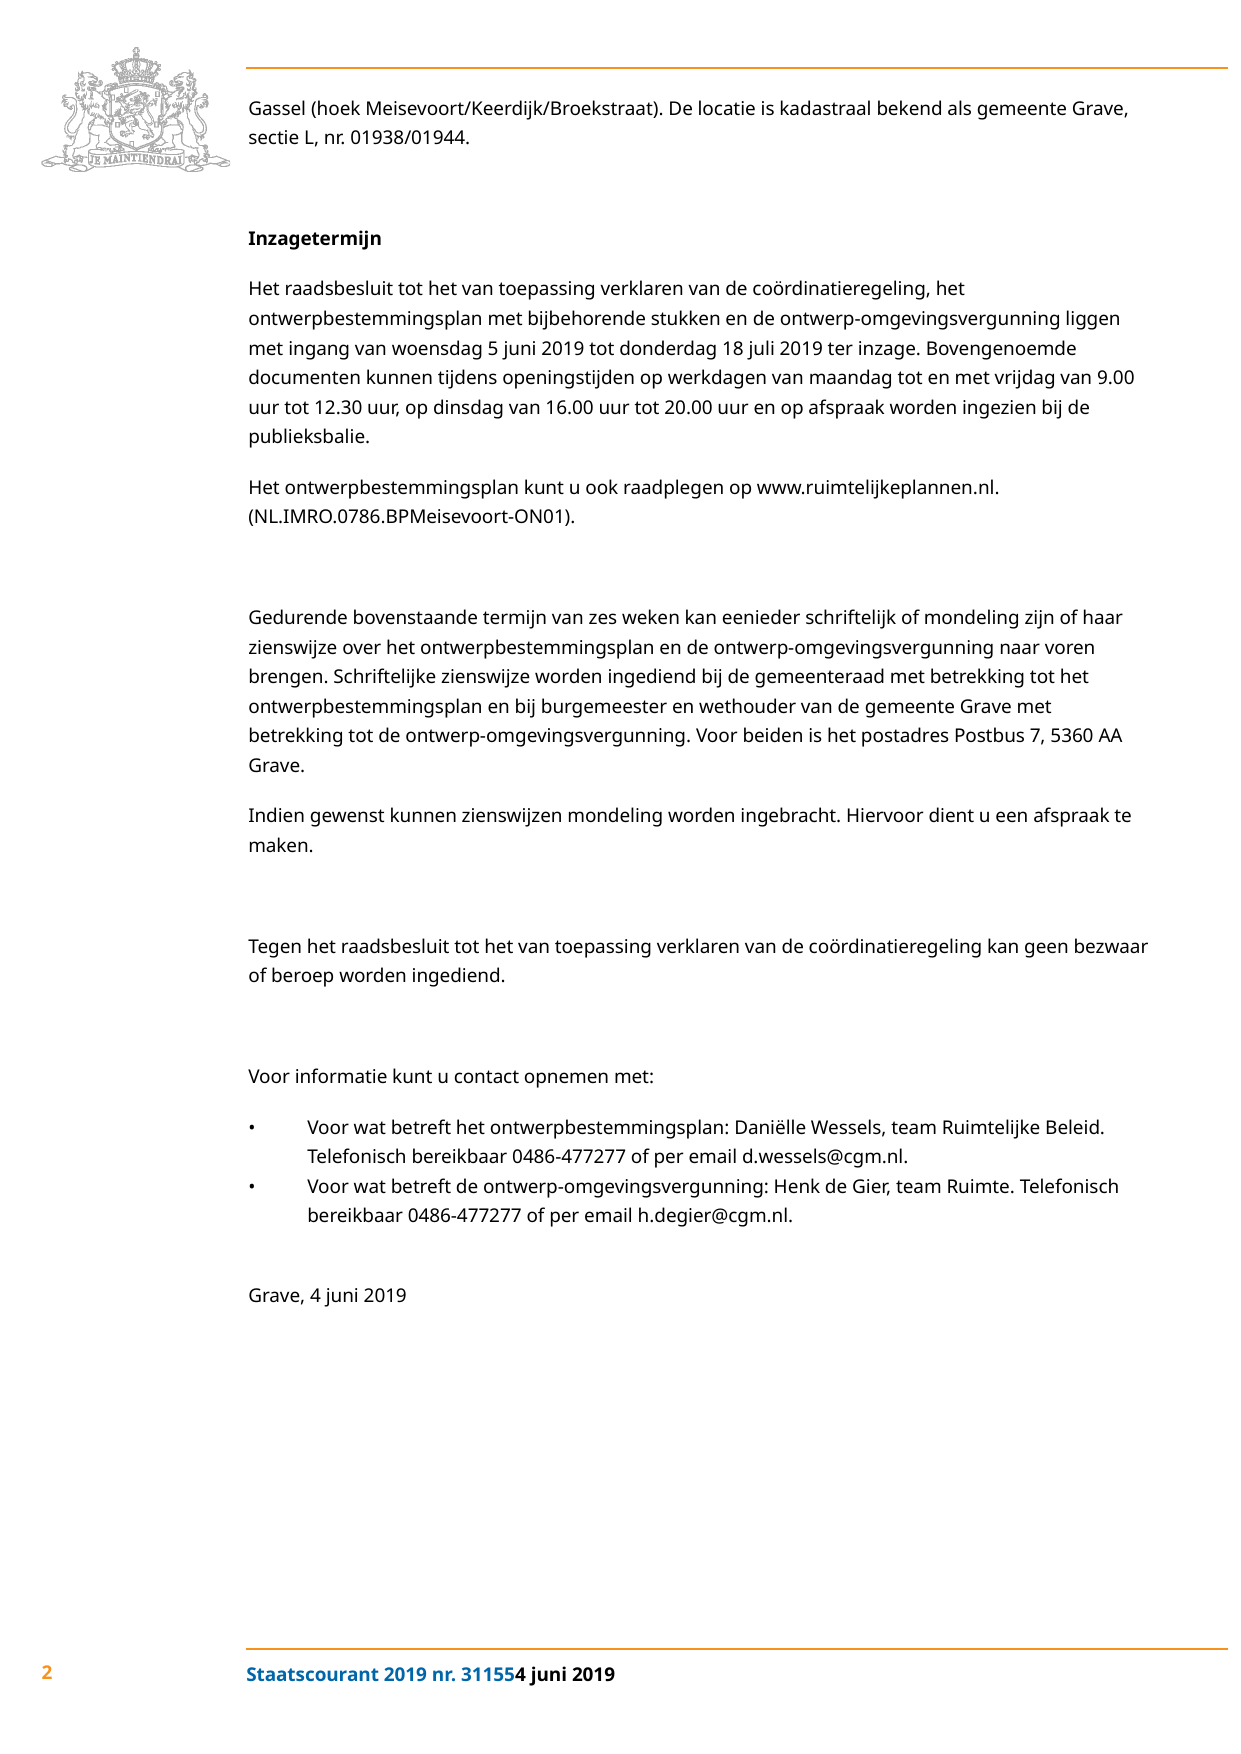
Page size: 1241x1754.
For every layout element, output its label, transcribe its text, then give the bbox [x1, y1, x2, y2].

text Grave, 4 juni 2019 [248, 1283, 1152, 1308]
text Tegen het raadsbesluit tot het van toepassing verklaren van de coördinatieregeling kan geen bezwaar of beroep worden ingediend. [248, 933, 1152, 988]
text Gassel (hoek Meisevoort/Keerdijk/Broekstraat). De locatie is kadastraal bekend als gemeente Grave, sectie L, nr. 01938/01944. [248, 95, 1152, 150]
text Gedurende bovenstaande termijn van zes weken kan eenieder schriftelijk of mondeling zijn of haar zienswijze over het ontwerpbestemmingsplan en de ontwerp-omgevingsvergunning naar voren brengen. Schriftelijke zienswijze worden ingediend bij de gemeenteraad met betrekking tot het ontwerpbestemmingsplan en bij burgemeester en wethouder van de gemeente Grave met betrekking tot de ontwerp-omgevingsvergunning. Voor beiden is het postadres Postbus 7, 5360 AA Grave. [248, 604, 1152, 778]
text Het ontwerpbestemmingsplan kunt u ook raadplegen op www.ruimtelijkeplannen.nl. (NL.IMRO.0786.BPMeisevoort-ON01). [248, 474, 1152, 529]
list Voor wat betreft het ontwerpbestemmingsplan: Daniëlle Wessels, team Ruimtelijke Beleid. Telefonisch bereikbaar 0486-477277 of per email d.wessels@cgm.nl. [248, 1114, 1152, 1169]
list Voor wat betreft de ontwerp-omgevingsvergunning: Henk de Gier, team Ruimte. Telefonisch bereikbaar 0486-477277 of per email h.degier@cgm.nl. [248, 1173, 1152, 1228]
text Indien gewenst kunnen zienswijzen mondeling worden ingebracht. Hiervoor dient u een afspraak te maken. [248, 803, 1152, 858]
picture [41, 47, 231, 172]
text Het raadsbesluit tot het van toepassing verklaren van de coördinatieregeling, het ontwerpbestemmingsplan met bijbehorende stukken en de ontwerp-omgevingsvergunning liggen met ingang van woensdag 5 juni 2019 tot donderdag 18 juli 2019 ter inzage. Bovengenoemde documenten kunnen tijdens openingstijden op werkdagen van maandag tot en met vrijdag van 9.00 uur tot 12.30 uur, op dinsdag van 16.00 uur tot 20.00 uur en op afspraak worden ingezien bij de publieksbalie. [248, 276, 1152, 449]
text Voor informatie kunt u contact opnemen met: [248, 1063, 1152, 1089]
text Inzagetermijn [248, 225, 1152, 251]
